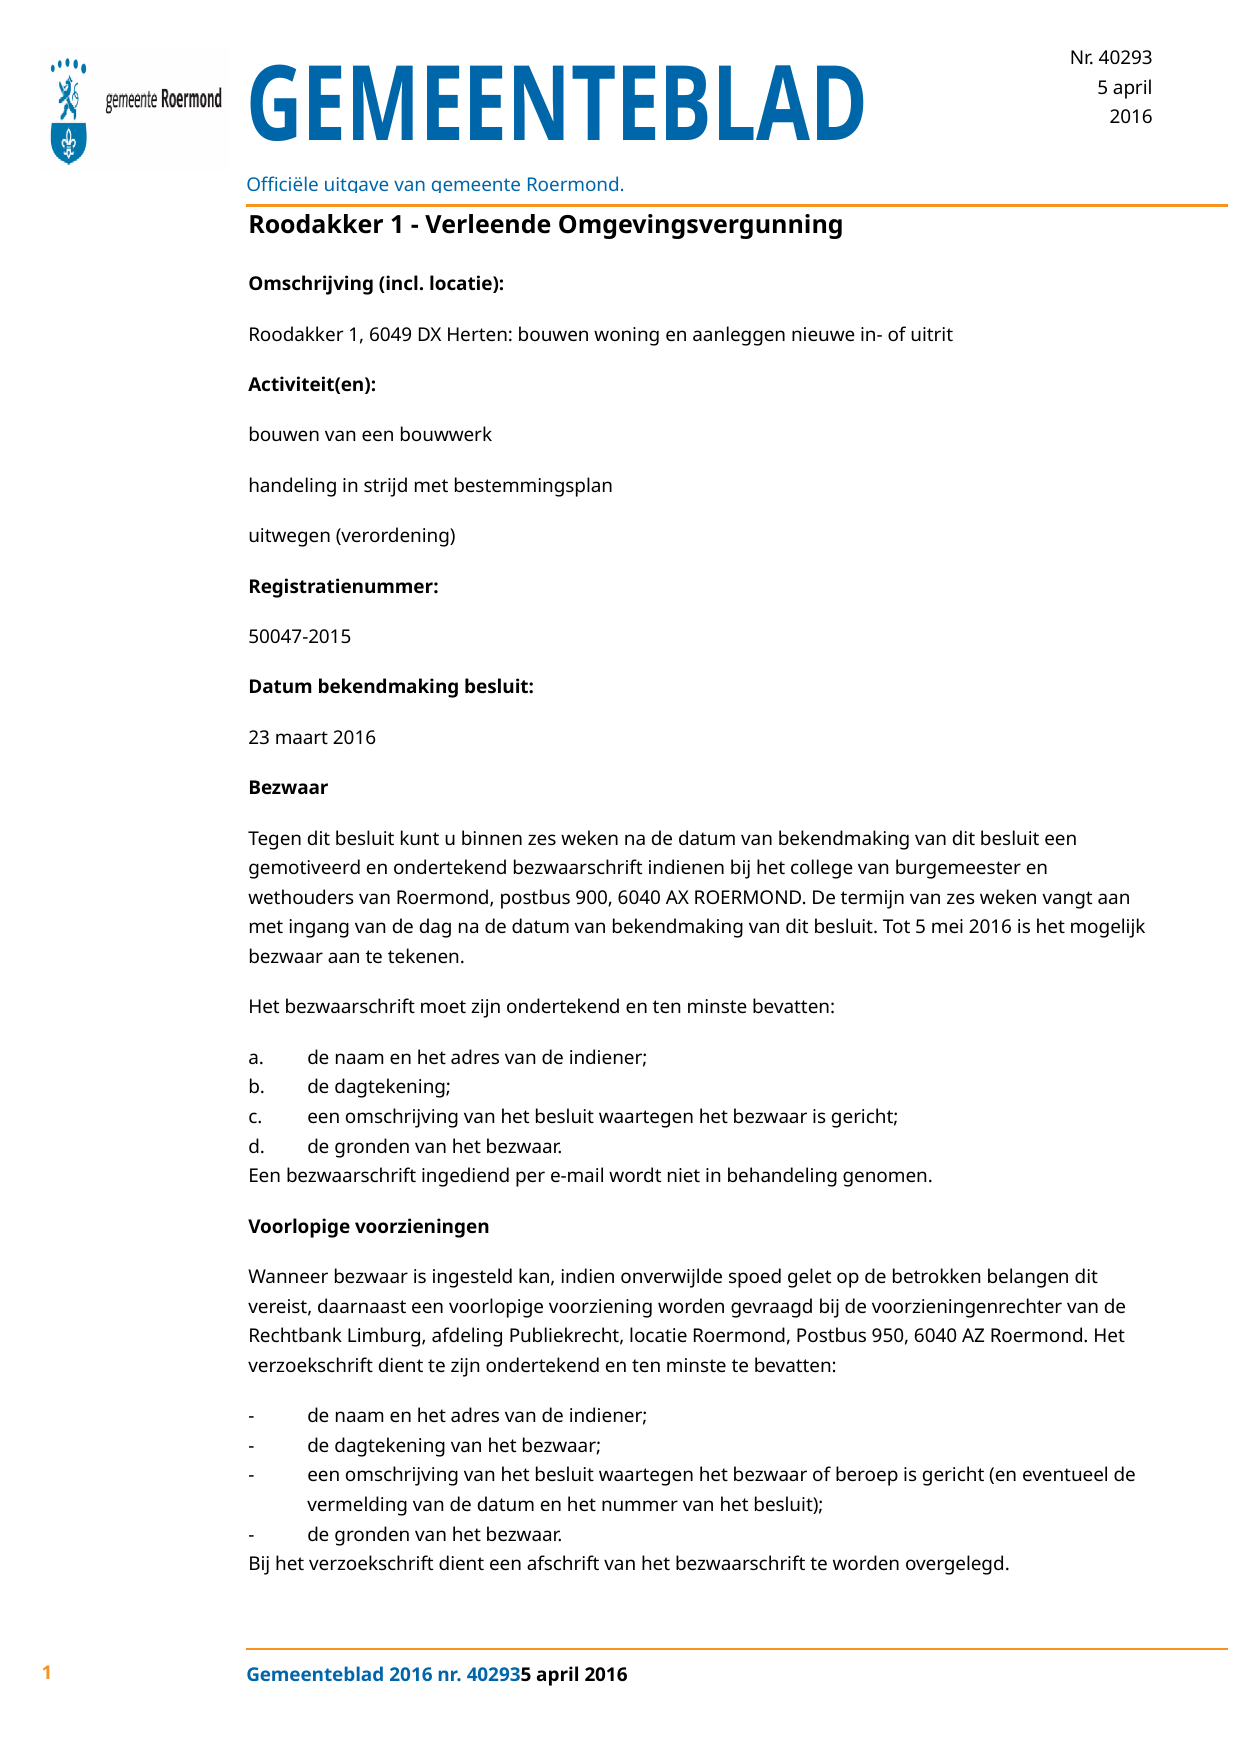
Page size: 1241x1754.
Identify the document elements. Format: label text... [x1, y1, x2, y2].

text Voorlopige voorzieningen [248, 1213, 1152, 1238]
text Het bezwaarschrift moet zijn ondertekend en ten minste bevatten: [248, 994, 1152, 1019]
text Een bezwaarschrift ingediend per e-mail wordt niet in behandeling genomen. [248, 1162, 1152, 1188]
text Roodakker 1 - Verleende Omgevingsvergunning [248, 207, 1152, 241]
text Bij het verzoekschrift dient een afschrift van het bezwaarschrift te worden overgelegd. [248, 1550, 1152, 1576]
list de gronden van het bezwaar. [248, 1133, 1152, 1158]
list een omschrijving van het besluit waartegen het bezwaar is gericht; [248, 1103, 1152, 1129]
text Wanneer bezwaar is ingesteld kan, indien onverwijlde spoed gelet op de betrokken belangen dit vereist, daarnaast een voorlopige voorziening worden gevraagd bij de voorzieningenrechter van de Rechtbank Limburg, afdeling Publiekrecht, locatie Roermond, Postbus 950, 6040 AZ Roermond. Het verzoekschrift dient te zijn ondertekend en ten minste te bevatten: [248, 1263, 1152, 1378]
text Datum bekendmaking besluit: [248, 674, 1152, 699]
text Tegen dit besluit kunt u binnen zes weken na de datum van bekendmaking van dit besluit een gemotiveerd en ondertekend bezwaarschrift indienen bij het college van burgemeester en wethouders van Roermond, postbus 900, 6040 AX ROERMOND. De termijn van zes weken vangt aan met ingang van de dag na de datum van bekendmaking van dit besluit. Tot 5 mei 2016 is het mogelijk bezwaar aan te tekenen. [248, 825, 1152, 969]
text 50047-2015 [248, 623, 1152, 649]
list de naam en het adres van de indiener; [248, 1044, 1152, 1070]
text handeling in strijd met bestemmingsplan [248, 472, 1152, 498]
text Roodakker 1, 6049 DX Herten: bouwen woning en aanleggen nieuwe in- of uitrit [248, 321, 1152, 346]
text 23 maart 2016 [248, 724, 1152, 750]
list de dagtekening; [248, 1074, 1152, 1099]
text bouwen van een bouwwerk [248, 422, 1152, 447]
list een omschrijving van het besluit waartegen het bezwaar of beroep is gericht (en eventueel de vermelding van de datum en het nummer van het besluit); [248, 1462, 1152, 1517]
list de gronden van het bezwaar. [248, 1521, 1152, 1546]
text Activiteit(en): [248, 371, 1152, 397]
text Omschrijving (incl. locatie): [248, 270, 1152, 296]
picture [41, 47, 231, 172]
text Registratienummer: [248, 573, 1152, 598]
text uitwegen (verordening) [248, 522, 1152, 548]
list de naam en het adres van de indiener; [248, 1402, 1152, 1428]
text Bezwaar [248, 774, 1152, 800]
list de dagtekening van het bezwaar; [248, 1432, 1152, 1458]
